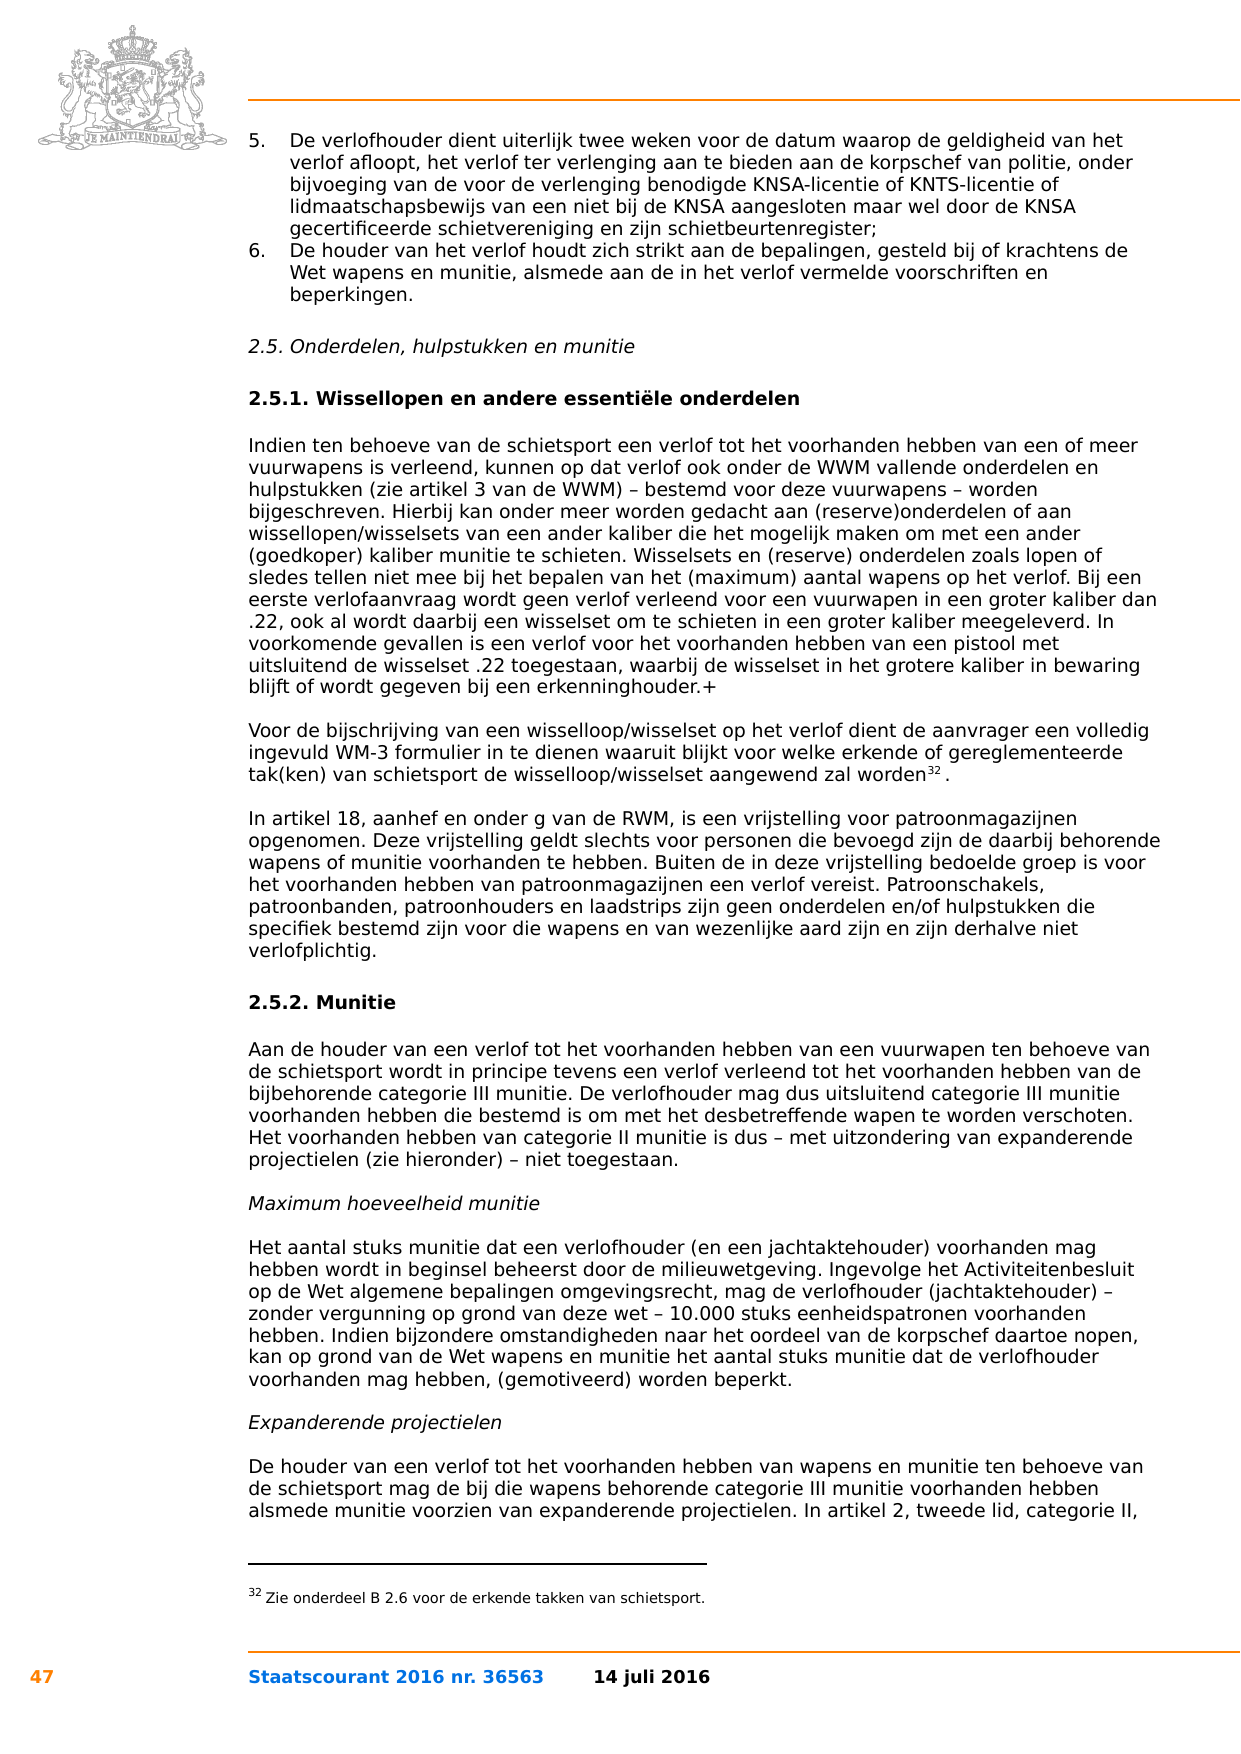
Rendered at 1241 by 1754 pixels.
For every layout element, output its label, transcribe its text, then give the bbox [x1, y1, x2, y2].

picture [38, 25, 227, 150]
subtitle 2.5.2. Munitie [248, 992, 1163, 1014]
subtitle Maximum hoeveelheid munitie [248, 1193, 1163, 1215]
text 5. De verlofhouder dient uiterlijk twee weken voor de datum waarop de geldigheid van het verlof afloopt, het verlof ter verlenging aan te bieden aan de korpschef van politie, onder bijvoeging van de voor de verlenging benodigde KNSA-licentie of KNTS-licentie of lidmaatschapsbewijs van een niet bij de KNSA aangesloten maar wel door de KNSA gecertificeerde schietvereniging en zijn schietbeurtenregister; [248, 130, 1163, 240]
subtitle 2.5. Onderdelen, hulpstukken en munitie [248, 336, 1163, 358]
text 6. De houder van het verlof houdt zich strikt aan de bepalingen, gesteld bij of krachtens de Wet wapens en munitie, alsmede aan de in het verlof vermelde voorschriften en beperkingen. [248, 240, 1163, 306]
subtitle Expanderende projectielen [248, 1412, 1163, 1434]
text Voor de bijschrijving van een wisselloop/wisselset op het verlof dient de aanvrager een volledig ingevuld WM-3 formulier in te dienen waaruit blijkt voor welke erkende of gereglementeerde tak(ken) van schietsport de wisselloop/wisselset aangewend zal worden. [248, 720, 1163, 786]
text Zie onderdeel B 2.6 voor de erkende takken van schietsport. [248, 1586, 1163, 1608]
text In artikel 18, aanhef en onder g van de RWM, is een vrijstelling voor patroonmagazijnen opgenomen. Deze vrijstelling geldt slechts voor personen die bevoegd zijn de daarbij behorende wapens of munitie voorhanden te hebben. Buiten de in deze vrijstelling bedoelde groep is voor het voorhanden hebben van patroonmagazijnen een verlof vereist. Patroonschakels, patroonbanden, patroonhouders en laadstrips zijn geen onderdelen en/of hulpstukken die specifiek bestemd zijn voor die wapens en van wezenlijke aard zijn en zijn derhalve niet verlofplichtig. [248, 808, 1163, 962]
text Aan de houder van een verlof tot het voorhanden hebben van een vuurwapen ten behoeve van de schietsport wordt in principe tevens een verlof verleend tot het voorhanden hebben van de bijbehorende categorie III munitie. De verlofhouder mag dus uitsluitend categorie III munitie voorhanden hebben die bestemd is om met het desbetreffende wapen te worden verschoten. Het voorhanden hebben van categorie II munitie is dus – met uitzondering van expanderende projectielen (zie hieronder) – niet toegestaan. [248, 1039, 1163, 1171]
text Het aantal stuks munitie dat een verlofhouder (en een jachtaktehouder) voorhanden mag hebben wordt in beginsel beheerst door de milieuwetgeving. Ingevolge het Activiteitenbesluit op de Wet algemene bepalingen omgevingsrecht, mag de verlofhouder (jachtaktehouder) – zonder vergunning op grond van deze wet – 10.000 stuks eenheidspatronen voorhanden hebben. Indien bijzondere omstandigheden naar het oordeel van de korpschef daartoe nopen, kan op grond van de Wet wapens en munitie het aantal stuks munitie dat de verlofhouder voorhanden mag hebben, (gemotiveerd) worden beperkt. [248, 1237, 1163, 1390]
text Indien ten behoeve van de schietsport een verlof tot het voorhanden hebben van een of meer vuurwapens is verleend, kunnen op dat verlof ook onder de WWM vallende onderdelen en hulpstukken (zie artikel 3 van de WWM) – bestemd voor deze vuurwapens – worden bijgeschreven. Hierbij kan onder meer worden gedacht aan (reserve)onderdelen of aan wissellopen/wisselsets van een ander kaliber die het mogelijk maken om met een ander (goedkoper) kaliber munitie te schieten. Wisselsets en (reserve) onderdelen zoals lopen of sledes tellen niet mee bij het bepalen van het (maximum) aantal wapens op het verlof. Bij een eerste verlofaanvraag wordt geen verlof verleend voor een vuurwapen in een groter kaliber dan .22, ook al wordt daarbij een wisselset om te schieten in een groter kaliber meegeleverd. In voorkomende gevallen is een verlof voor het voorhanden hebben van een pistool met uitsluitend de wisselset .22 toegestaan, waarbij de wisselset in het grotere kaliber in bewaring blijft of wordt gegeven bij een erkenninghouder.+ [248, 435, 1163, 698]
subtitle 2.5.1. Wissellopen en andere essentiële onderdelen [248, 388, 1163, 410]
text De houder van een verlof tot het voorhanden hebben van wapens en munitie ten behoeve van de schietsport mag de bij die wapens behorende categorie III munitie voorhanden hebben alsmede munitie voorzien van expanderende projectielen. In artikel 2, tweede lid, categorie II, [248, 1456, 1163, 1522]
